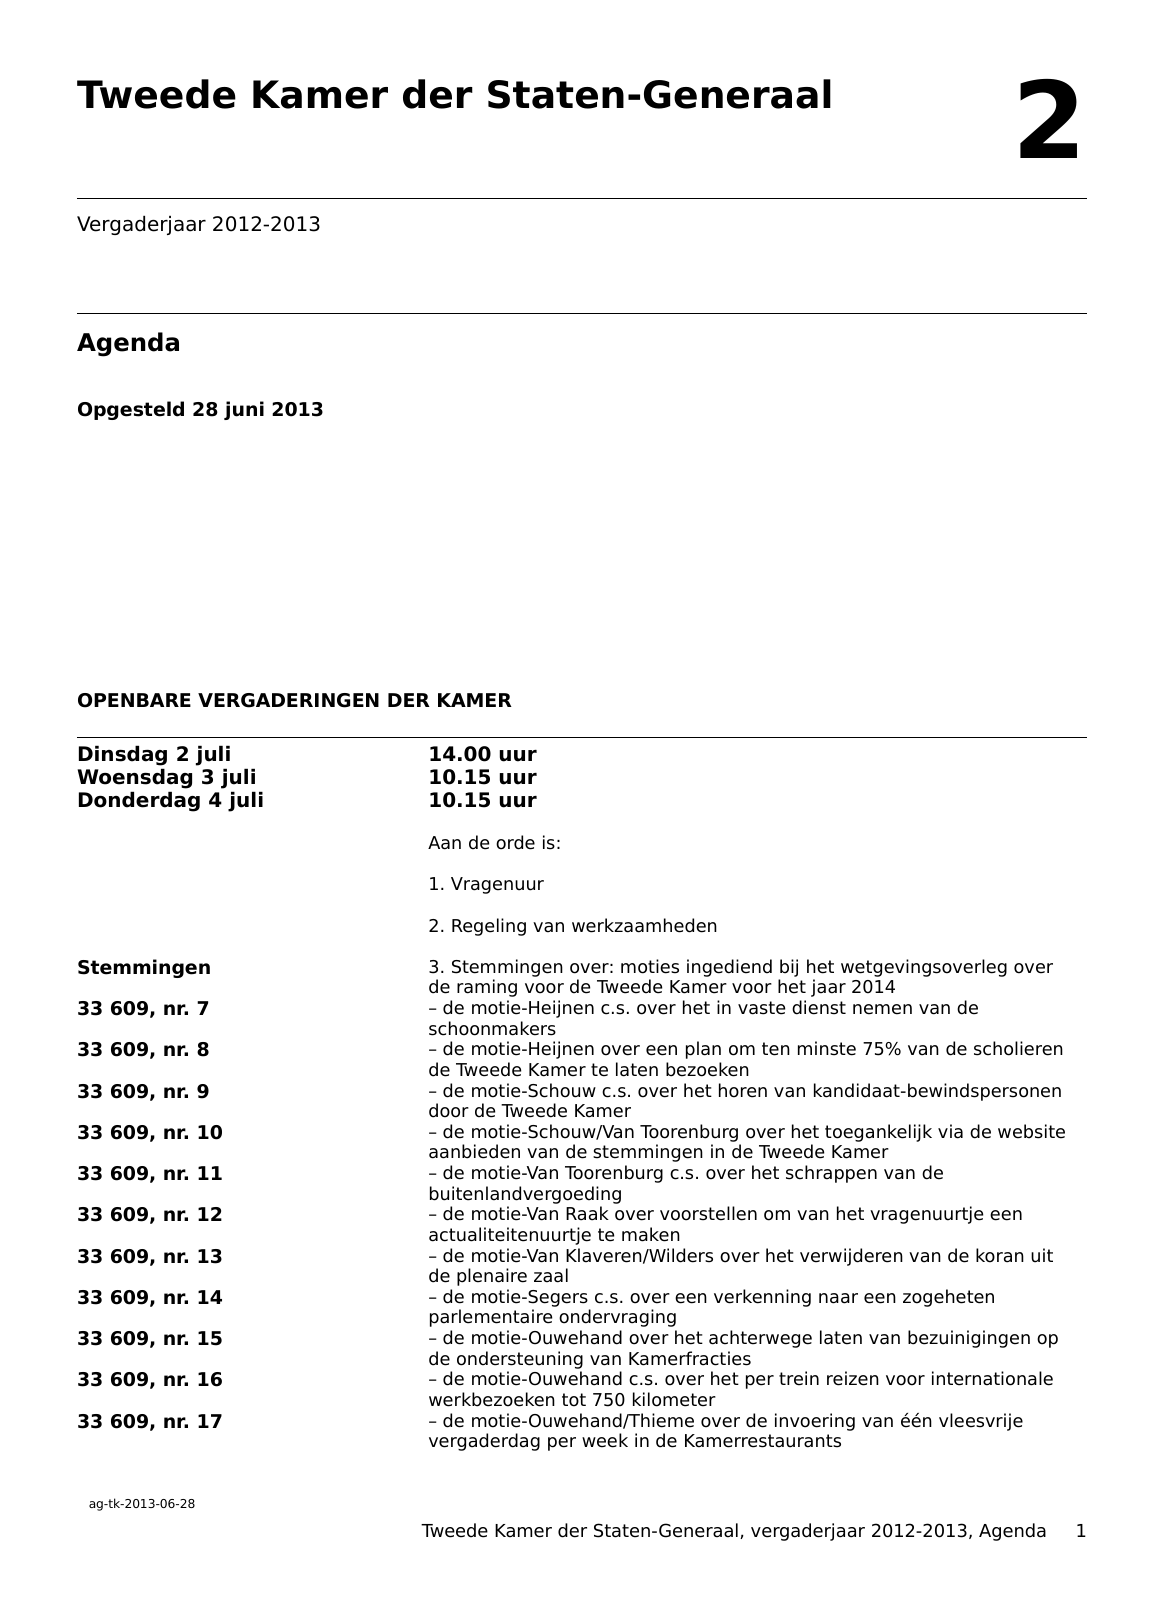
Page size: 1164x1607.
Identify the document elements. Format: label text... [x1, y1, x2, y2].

table_cell 33 609, nr. 10 [77, 1122, 404, 1163]
table_cell 33 609, nr. 13 [77, 1246, 404, 1287]
table_cell 33 609, nr. 15 [77, 1328, 404, 1369]
table_cell [77, 895, 404, 916]
table_cell [405, 1287, 422, 1328]
table_cell – de motie-Van Raak over voorstellen om van het vragenuurtje een actualiteitenuurtje te maken [422, 1204, 1087, 1246]
table_cell [77, 833, 404, 854]
table_cell – de motie-Segers c.s. over een verkenning naar een zogeheten parlementaire ondervraging [422, 1287, 1087, 1328]
table_cell – de motie-Van Klaveren/Wilders over het verwijderen van de koran uit de plenaire zaal [422, 1246, 1087, 1287]
table_cell [405, 916, 422, 936]
table_cell [422, 936, 1087, 957]
table_cell – de motie-Ouwehand/Thieme over de invoering van één vleesvrije vergaderdag per week in de Kamerrestaurants [422, 1411, 1087, 1452]
table_cell – de motie-Ouwehand c.s. over het per trein reizen voor internationale werkbezoeken tot 750 kilometer [422, 1369, 1087, 1411]
table_header Tweede Kamer der Staten-Generaal [77, 59, 886, 198]
table_cell – de motie-Schouw/Van Toorenburg over het toegankelijk via de website aanbieden van de stemmingen in de Tweede Kamer [422, 1122, 1087, 1163]
table_cell [422, 1452, 1087, 1472]
table_cell [405, 1369, 422, 1411]
table_cell Donderdag 4 juli [77, 789, 404, 812]
table_cell [77, 936, 404, 957]
table_cell [405, 1411, 422, 1452]
table_cell Stemmingen [77, 957, 404, 998]
table_cell [77, 1452, 404, 1472]
table_cell Agenda [77, 314, 422, 357]
table_cell [405, 854, 422, 874]
table_cell [422, 854, 1087, 874]
table_cell [77, 874, 404, 895]
table_cell [405, 1081, 422, 1122]
table_cell [422, 813, 1087, 833]
table_cell 33 609, nr. 16 [77, 1369, 404, 1411]
table_cell [77, 813, 404, 833]
text Opgesteld 28 juni 2013 [77, 399, 1087, 421]
table_cell – de motie-Heijnen over een plan om ten minste 75% van de scholieren de Tweede Kamer te laten bezoeken [422, 1039, 1087, 1081]
subtitle OPENBARE VERGADERINGEN DER KAMER [77, 690, 1087, 712]
table_cell – de motie-Schouw c.s. over het horen van kandidaat-bewindspersonen door de Tweede Kamer [422, 1081, 1087, 1122]
table_cell [405, 957, 422, 998]
table_cell Woensdag 3 juli [77, 766, 404, 789]
table_cell [405, 1122, 422, 1163]
table_cell 33 609, nr. 8 [77, 1039, 404, 1081]
table_cell [405, 1452, 422, 1472]
table_cell [405, 1246, 422, 1287]
table_cell 3. Stemmingen over: moties ingediend bij het wetgevingsoverleg over de raming voor de Tweede Kamer voor het jaar 2014 [422, 957, 1087, 998]
table_cell [405, 833, 422, 854]
table_cell – de motie-Heijnen c.s. over het in vaste dienst nemen van de schoonmakers [422, 998, 1087, 1039]
table_cell 33 609, nr. 7 [77, 998, 404, 1039]
table_cell 33 609, nr. 17 [77, 1411, 404, 1452]
table_header [405, 738, 422, 766]
table_cell 1. Vragenuur [422, 874, 1087, 895]
table_header Dinsdag 2 juli [77, 738, 404, 766]
table_cell 10.15 uur [422, 789, 1087, 812]
table_cell [405, 895, 422, 916]
table_cell [422, 895, 1087, 916]
table_cell [77, 916, 404, 936]
table_cell [405, 766, 422, 789]
table_cell [405, 1204, 422, 1246]
table_cell Vergaderjaar 2012-2013 [77, 199, 1087, 313]
table_cell 33 609, nr. 12 [77, 1204, 404, 1246]
table_cell [77, 854, 404, 874]
table_cell 10.15 uur [422, 766, 1087, 789]
table_header 14.00 uur [422, 738, 1087, 766]
table_cell [405, 874, 422, 895]
table_cell 33 609, nr. 14 [77, 1287, 404, 1328]
table_header 2 [886, 59, 1087, 198]
text ag-tk-2013-06-28 [88, 1497, 323, 1511]
table_cell 33 609, nr. 9 [77, 1081, 404, 1122]
table_cell [405, 936, 422, 957]
table_cell [422, 314, 1087, 357]
table_cell [405, 1039, 422, 1081]
table_cell [405, 813, 422, 833]
table_cell [405, 1328, 422, 1369]
table_cell – de motie-Ouwehand over het achterwege laten van bezuinigingen op de ondersteuning van Kamerfracties [422, 1328, 1087, 1369]
table_cell [405, 789, 422, 812]
table_cell [405, 998, 422, 1039]
table_cell 33 609, nr. 11 [77, 1163, 404, 1204]
table_cell Aan de orde is: [422, 833, 1087, 854]
table_cell 2. Regeling van werkzaamheden [422, 916, 1087, 936]
table_cell [405, 1163, 422, 1204]
table_cell – de motie-Van Toorenburg c.s. over het schrappen van de buitenlandvergoeding [422, 1163, 1087, 1204]
